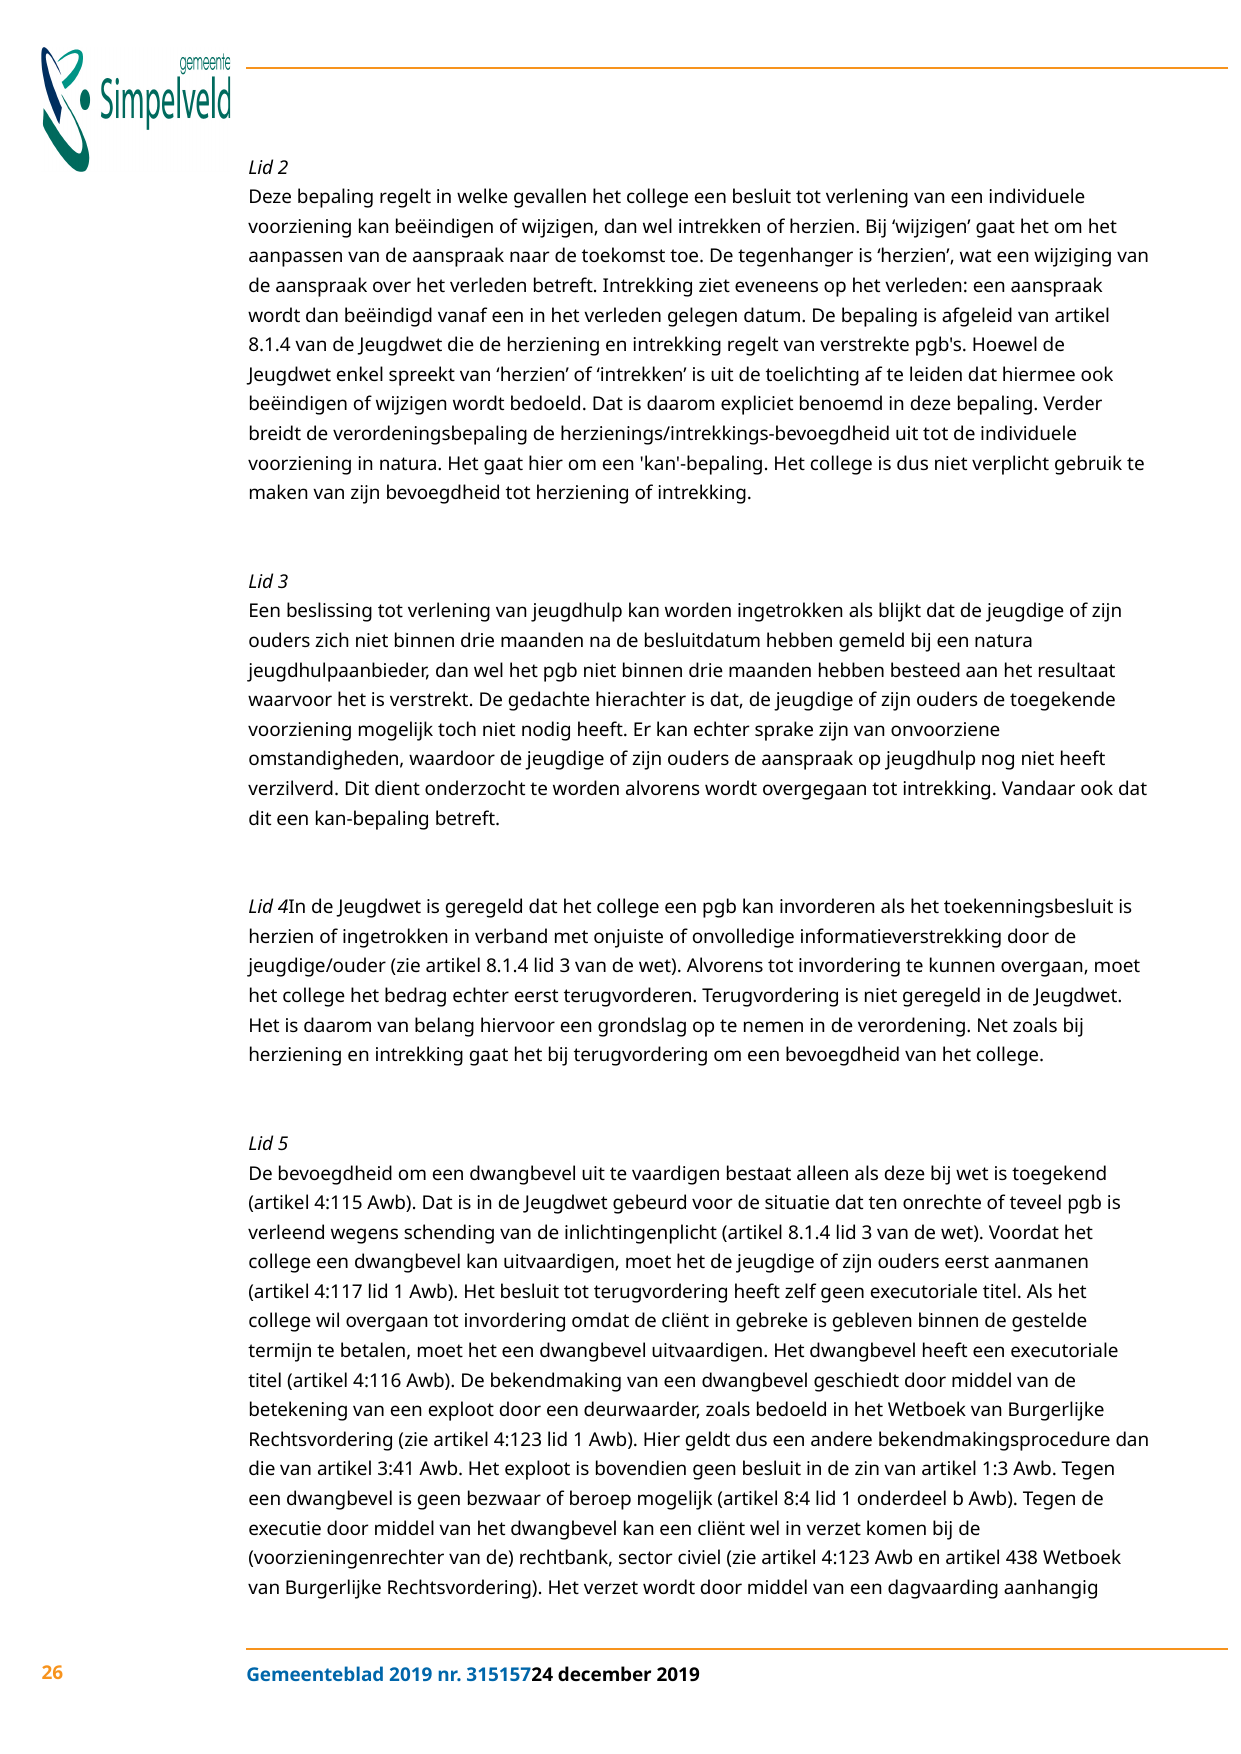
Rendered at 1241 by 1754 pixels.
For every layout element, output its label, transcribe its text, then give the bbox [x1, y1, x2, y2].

text Lid 5 [248, 1130, 1152, 1156]
text Lid 2 [248, 154, 1152, 180]
text De bevoegdheid om een dwangbevel uit te vaardigen bestaat alleen als deze bij wet is toegekend (artikel 4:115 Awb). Dat is in de Jeugdwet gebeurd voor de situatie dat ten onrechte of teveel pgb is verleend wegens schending van de inlichtingenplicht (artikel 8.1.4 lid 3 van de wet). Voordat het college een dwangbevel kan uitvaardigen, moet het de jeugdige of zijn ouders eerst aanmanen (artikel 4:117 lid 1 Awb). Het besluit tot terugvordering heeft zelf geen executoriale titel. Als het college wil overgaan tot invordering omdat de cliënt in gebreke is gebleven binnen de gestelde termijn te betalen, moet het een dwangbevel uitvaardigen. Het dwangbevel heeft een executoriale titel (artikel 4:116 Awb). De bekendmaking van een dwangbevel geschiedt door middel van de betekening van een exploot door een deurwaarder, zoals bedoeld in het Wetboek van Burgerlijke Rechtsvordering (zie artikel 4:123 lid 1 Awb). Hier geldt dus een andere bekendmakingsprocedure dan die van artikel 3:41 Awb. Het exploot is bovendien geen besluit in de zin van artikel 1:3 Awb. Tegen een dwangbevel is geen bezwaar of beroep mogelijk (artikel 8:4 lid 1 onderdeel b Awb). Tegen de executie door middel van het dwangbevel kan een cliënt wel in verzet komen bij de (voorzieningenrechter van de) rechtbank, sector civiel (zie artikel 4:123 Awb en artikel 438 Wetboek van Burgerlijke Rechtsvordering). Het verzet wordt door middel van een dagvaarding aanhangig [248, 1160, 1152, 1600]
text Een beslissing tot verlening van jeugdhulp kan worden ingetrokken als blijkt dat de jeugdige of zijn ouders zich niet binnen drie maanden na de besluitdatum hebben gemeld bij een natura jeugdhulpaanbieder, dan wel het pgb niet binnen drie maanden hebben besteed aan het resultaat waarvoor het is verstrekt. De gedachte hierachter is dat, de jeugdige of zijn ouders de toegekende voorziening mogelijk toch niet nodig heeft. Er kan echter sprake zijn van onvoorziene omstandigheden, waardoor de jeugdige of zijn ouders de aanspraak op jeugdhulp nog niet heeft verzilverd. Dit dient onderzocht te worden alvorens wordt overgegaan tot intrekking. Vandaar ook dat dit een kan-bepaling betreft. [248, 598, 1152, 831]
text Deze bepaling regelt in welke gevallen het college een besluit tot verlening van een individuele voorziening kan beëindigen of wijzigen, dan wel intrekken of herzien. Bij ‘wijzigen’ gaat het om het aanpassen van de aanspraak naar de toekomst toe. De tegenhanger is ‘herzien’, wat een wijziging van de aanspraak over het verleden betreft. Intrekking ziet eveneens op het verleden: een aanspraak wordt dan beëindigd vanaf een in het verleden gelegen datum. De bepaling is afgeleid van artikel 8.1.4 van de Jeugdwet die de herziening en intrekking regelt van verstrekte pgb's. Hoewel de Jeugdwet enkel spreekt van ‘herzien’ of ‘intrekken’ is uit de toelichting af te leiden dat hiermee ook beëindigen of wijzigen wordt bedoeld. Dat is daarom expliciet benoemd in deze bepaling. Verder breidt de verordeningsbepaling de herzienings/intrekkings-bevoegdheid uit tot de individuele voorziening in natura. Het gaat hier om een 'kan'-bepaling. Het college is dus niet verplicht gebruik te maken van zijn bevoegdheid tot herziening of intrekking. [248, 183, 1152, 505]
text Lid 4In de Jeugdwet is geregeld dat het college een pgb kan invorderen als het toekenningsbesluit is herzien of ingetrokken in verband met onjuiste of onvolledige informatieverstrekking door de jeugdige/ouder (zie artikel 8.1.4 lid 3 van de wet). Alvorens tot invordering te kunnen overgaan, moet het college het bedrag echter eerst terugvorderen. Terugvordering is niet geregeld in de Jeugdwet. Het is daarom van belang hiervoor een grondslag op te nemen in de verordening. Net zoals bij herziening en intrekking gaat het bij terugvordering om een bevoegdheid van het college. [248, 893, 1152, 1067]
picture [41, 47, 231, 172]
text Lid 3 [248, 568, 1152, 594]
